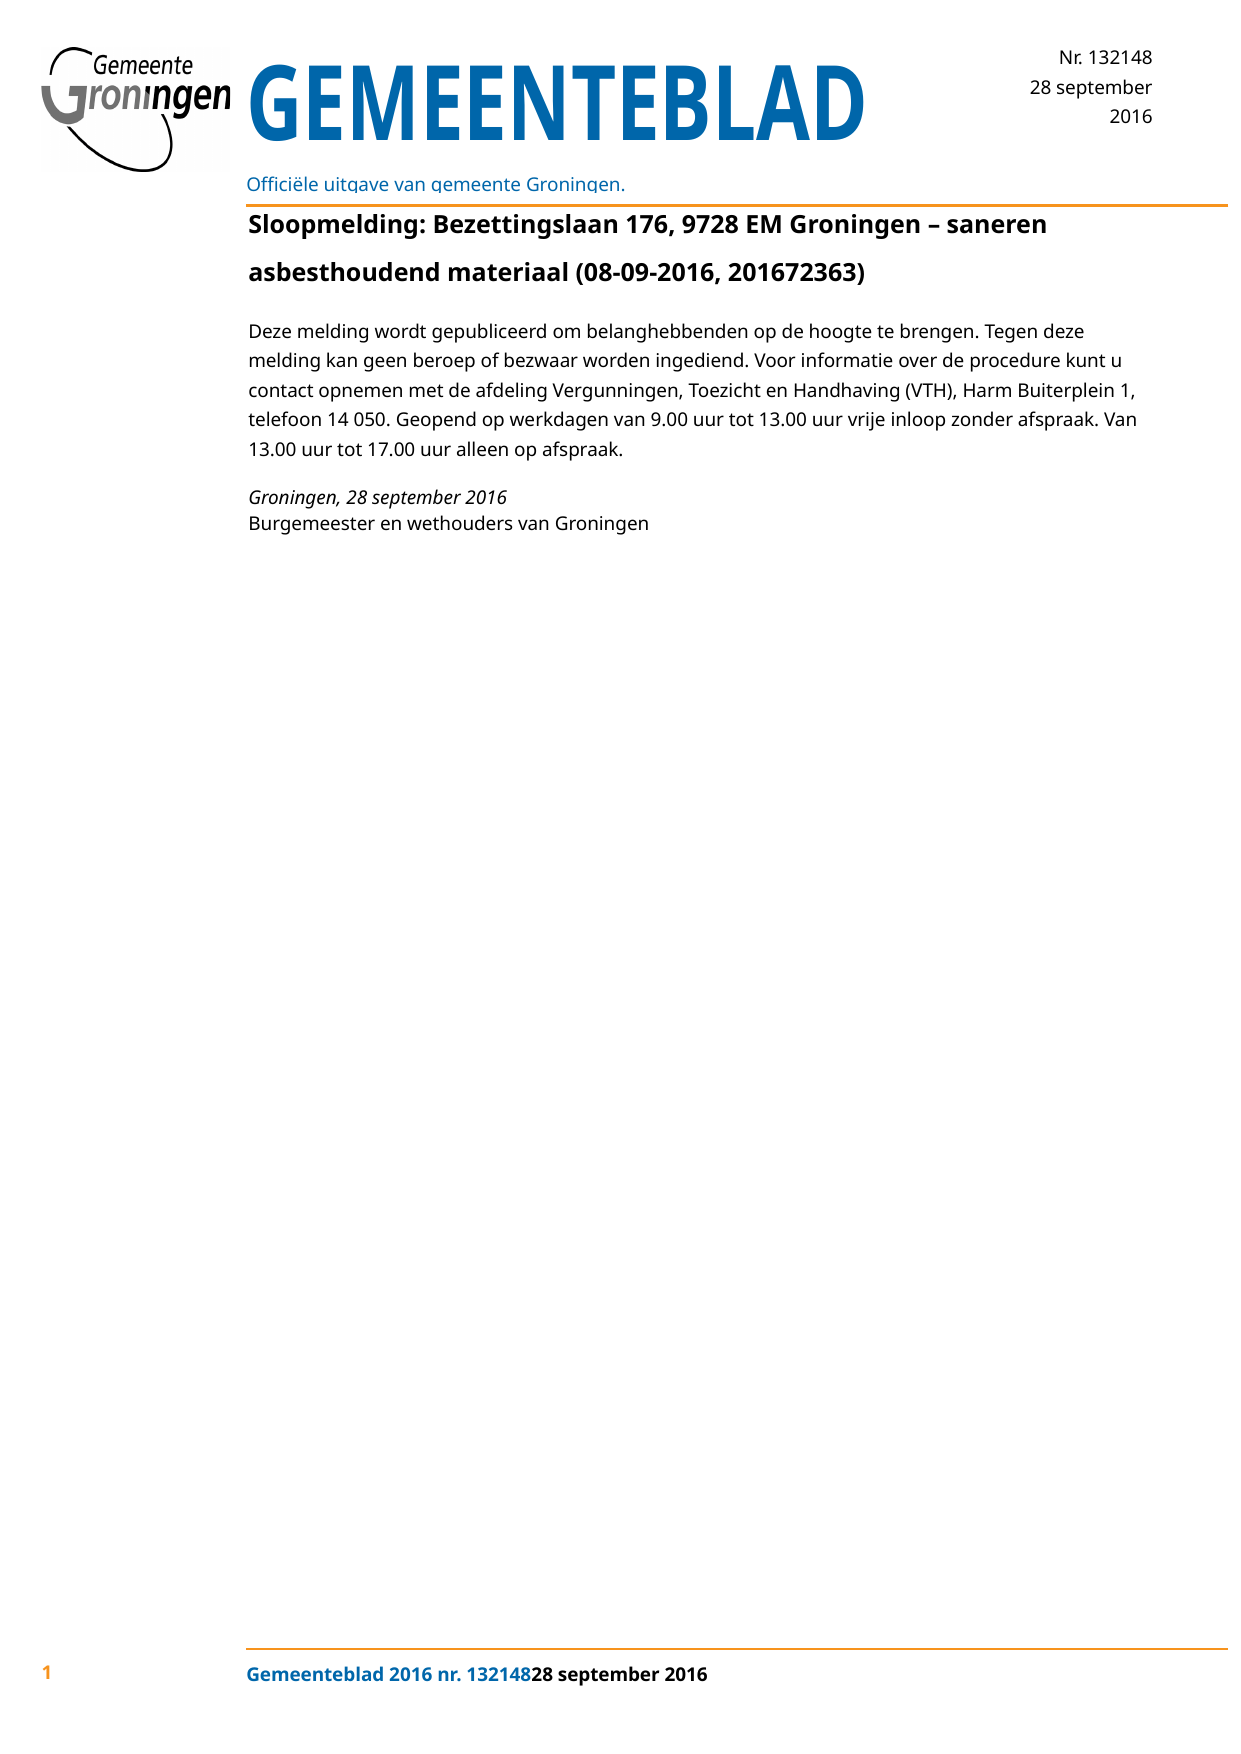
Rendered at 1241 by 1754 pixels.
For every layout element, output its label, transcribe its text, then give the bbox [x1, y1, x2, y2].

text Deze melding wordt gepubliceerd om belanghebbenden op de hoogte te brengen. Tegen deze melding kan geen beroep of bezwaar worden ingediend. Voor informatie over de procedure kunt u contact opnemen met de afdeling Vergunningen, Toezicht en Handhaving (VTH), Harm Buiterplein 1, telefoon 14 050. Geopend op werkdagen van 9.00 uur tot 13.00 uur vrije inloop zonder afspraak. Van 13.00 uur tot 17.00 uur alleen op afspraak. [248, 318, 1152, 462]
text Groningen, 28 september 2016 [248, 484, 1152, 510]
text Burgemeester en wethouders van Groningen [248, 510, 1152, 536]
text Sloopmelding: Bezettingslaan 176, 9728 EM Groningen – saneren asbesthoudend materiaal (08-09-2016, 201672363) [248, 207, 1152, 288]
picture [41, 47, 231, 172]
